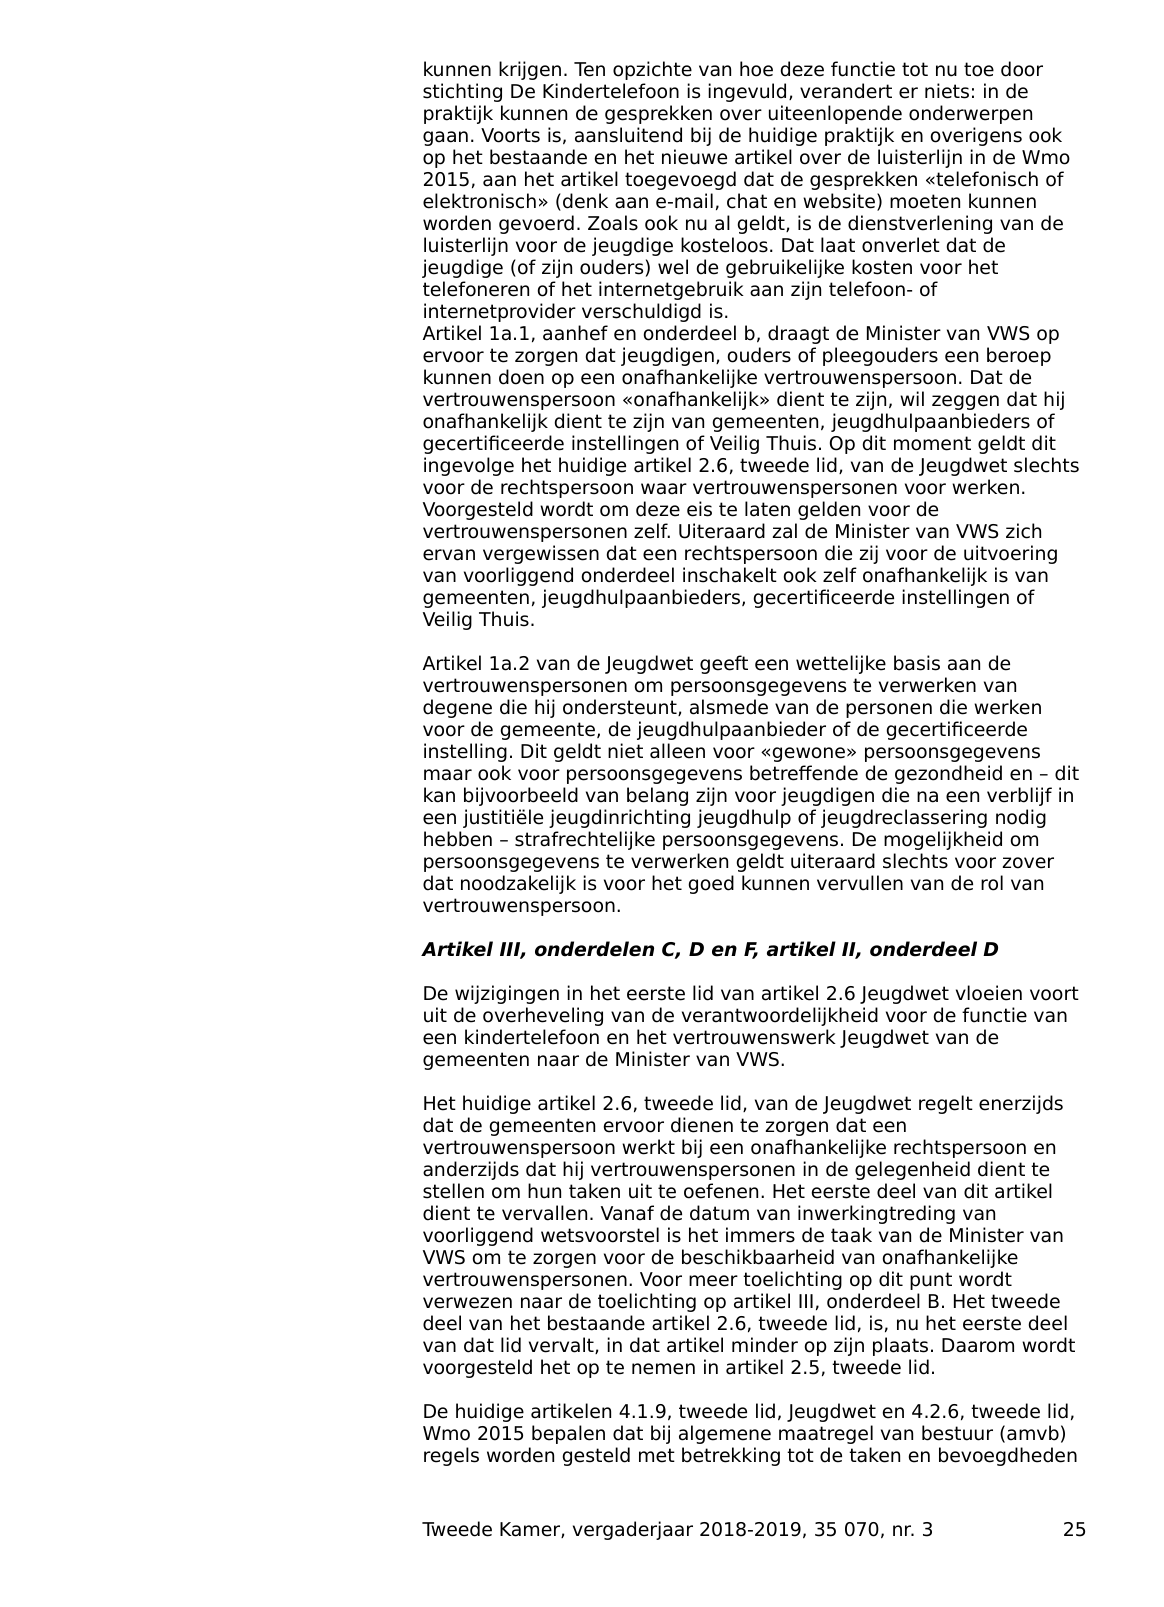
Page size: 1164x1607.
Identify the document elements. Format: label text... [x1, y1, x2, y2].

text Artikel 1a.2 van de Jeugdwet geeft een wettelijke basis aan de vertrouwenspersonen om persoonsgegevens te verwerken van degene die hij ondersteunt, alsmede van de personen die werken voor de gemeente, de jeugdhulpaanbieder of de gecertificeerde instelling. Dit geldt niet alleen voor «gewone» persoonsgegevens maar ook voor persoonsgegevens betreffende de gezondheid en – dit kan bijvoorbeeld van belang zijn voor jeugdigen die na een verblijf in een justitiële jeugdinrichting jeugdhulp of jeugdreclassering nodig hebben – strafrechtelijke persoonsgegevens. De mogelijkheid om persoonsgegevens te verwerken geldt uiteraard slechts voor zover dat noodzakelijk is voor het goed kunnen vervullen van de rol van vertrouwenspersoon. [422, 653, 1087, 916]
text Het huidige artikel 2.6, tweede lid, van de Jeugdwet regelt enerzijds dat de gemeenten ervoor dienen te zorgen dat een vertrouwenspersoon werkt bij een onafhankelijke rechtspersoon en anderzijds dat hij vertrouwenspersonen in de gelegenheid dient te stellen om hun taken uit te oefenen. Het eerste deel van dit artikel dient te vervallen. Vanaf de datum van inwerkingtreding van voorliggend wetsvoorstel is het immers de taak van de Minister van VWS om te zorgen voor de beschikbaarheid van onafhankelijke vertrouwenspersonen. Voor meer toelichting op dit punt wordt verwezen naar de toelichting op artikel III, onderdeel B. Het tweede deel van het bestaande artikel 2.6, tweede lid, is, nu het eerste deel van dat lid vervalt, in dat artikel minder op zijn plaats. Daarom wordt voorgesteld het op te nemen in artikel 2.5, tweede lid. [422, 1093, 1087, 1379]
text kunnen krijgen. Ten opzichte van hoe deze functie tot nu toe door stichting De Kindertelefoon is ingevuld, verandert er niets: in de praktijk kunnen de gesprekken over uiteenlopende onderwerpen gaan. Voorts is, aansluitend bij de huidige praktijk en overigens ook op het bestaande en het nieuwe artikel over de luisterlijn in de Wmo 2015, aan het artikel toegevoegd dat de gesprekken «telefonisch of elektronisch» (denk aan e-mail, chat en website) moeten kunnen worden gevoerd. Zoals ook nu al geldt, is de dienstverlening van de luisterlijn voor de jeugdige kosteloos. Dat laat onverlet dat de jeugdige (of zijn ouders) wel de gebruikelijke kosten voor het telefoneren of het internetgebruik aan zijn telefoon- of internetprovider verschuldigd is. [422, 59, 1087, 323]
subtitle Artikel III, onderdelen C, D en F, artikel II, onderdeel D [422, 939, 1087, 961]
text De huidige artikelen 4.1.9, tweede lid, Jeugdwet en 4.2.6, tweede lid, Wmo 2015 bepalen dat bij algemene maatregel van bestuur (amvb) regels worden gesteld met betrekking tot de taken en bevoegdheden [422, 1401, 1087, 1467]
text Artikel 1a.1, aanhef en onderdeel b, draagt de Minister van VWS op ervoor te zorgen dat jeugdigen, ouders of pleegouders een beroep kunnen doen op een onafhankelijke vertrouwenspersoon. Dat de vertrouwenspersoon «onafhankelijk» dient te zijn, wil zeggen dat hij onafhankelijk dient te zijn van gemeenten, jeugdhulpaanbieders of gecertificeerde instellingen of Veilig Thuis. Op dit moment geldt dit ingevolge het huidige artikel 2.6, tweede lid, van de Jeugdwet slechts voor de rechtspersoon waar vertrouwenspersonen voor werken. Voorgesteld wordt om deze eis te laten gelden voor de vertrouwenspersonen zelf. Uiteraard zal de Minister van VWS zich ervan vergewissen dat een rechtspersoon die zij voor de uitvoering van voorliggend onderdeel inschakelt ook zelf onafhankelijk is van gemeenten, jeugdhulpaanbieders, gecertificeerde instellingen of Veilig Thuis. [422, 323, 1087, 631]
text De wijzigingen in het eerste lid van artikel 2.6 Jeugdwet vloeien voort uit de overheveling van de verantwoordelijkheid voor de functie van een kindertelefoon en het vertrouwenswerk Jeugdwet van de gemeenten naar de Minister van VWS. [422, 983, 1087, 1071]
